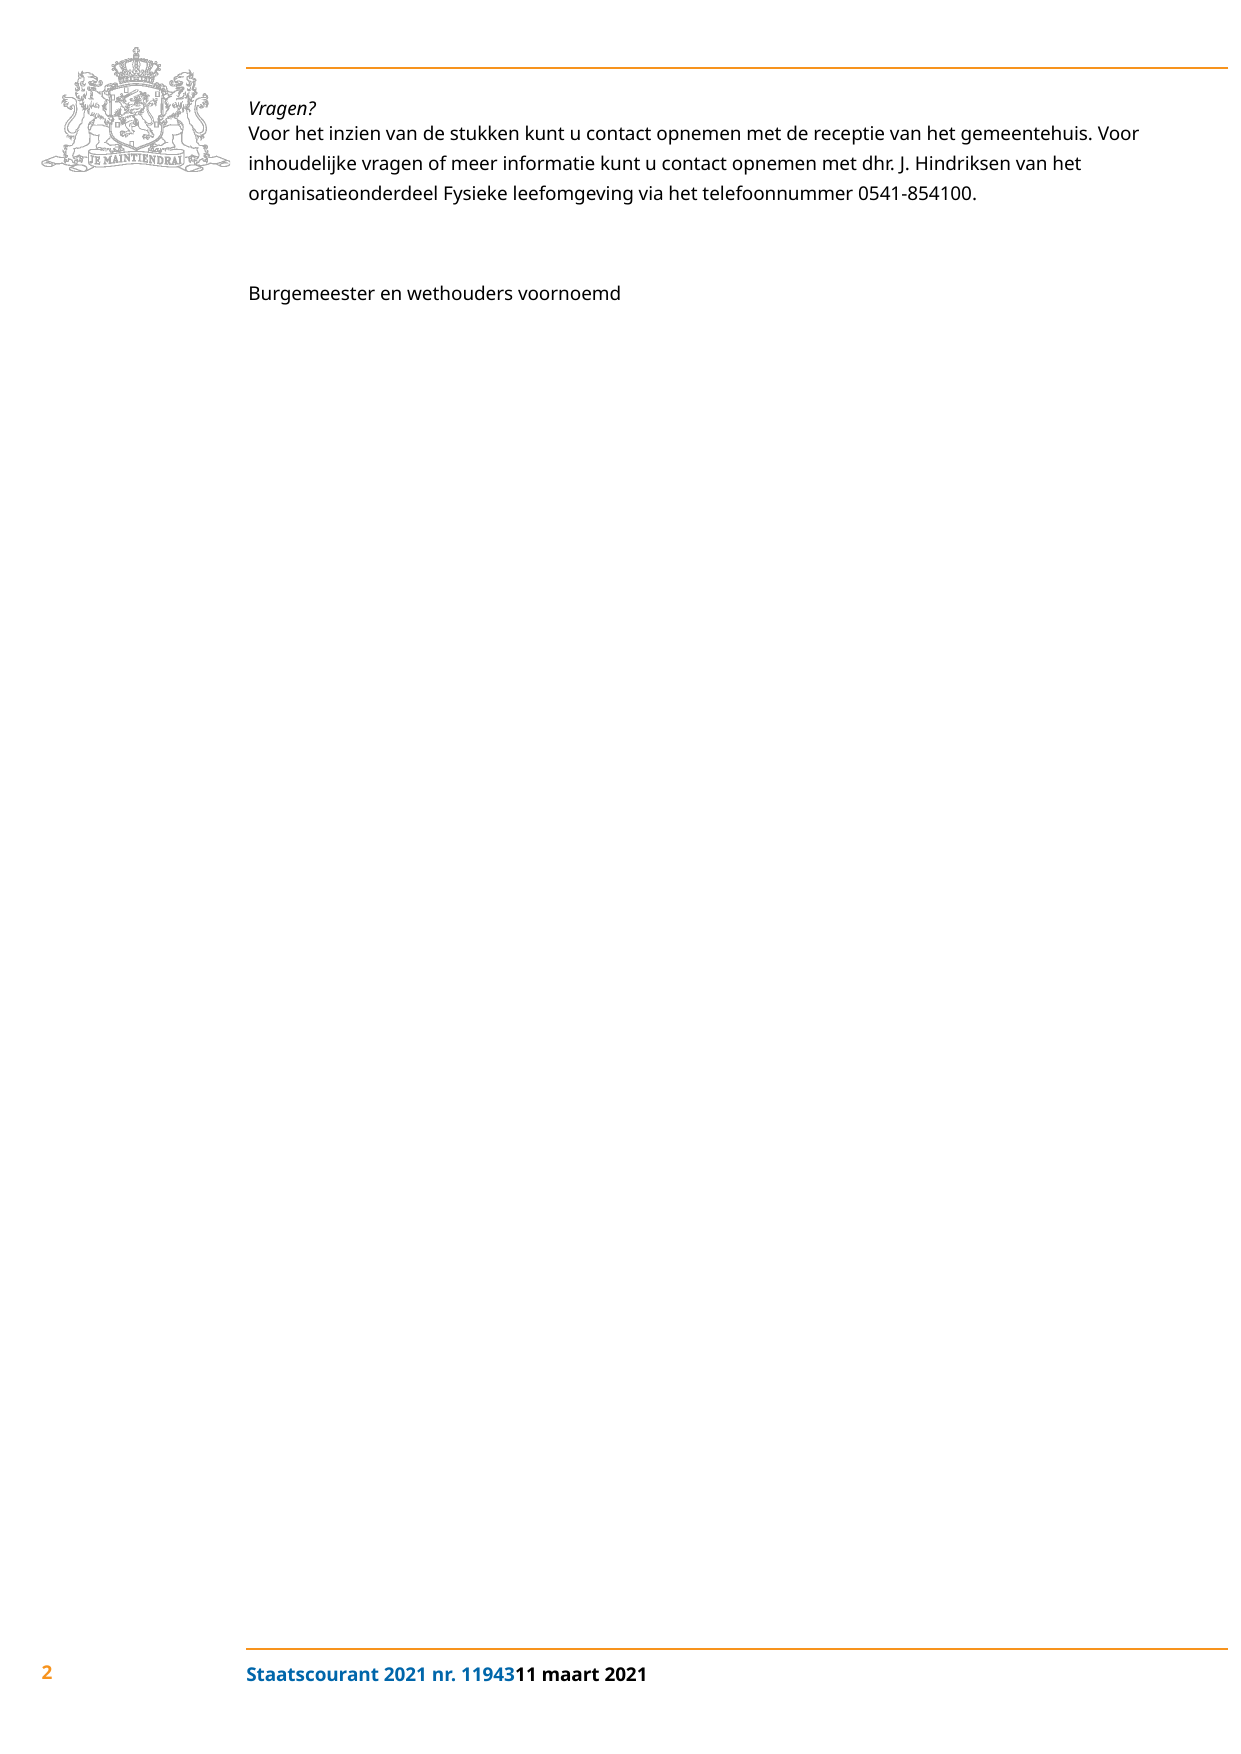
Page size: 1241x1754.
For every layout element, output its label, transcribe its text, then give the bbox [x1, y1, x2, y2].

text Voor het inzien van de stukken kunt u contact opnemen met de receptie van het gemeentehuis. Voor inhoudelijke vragen of meer informatie kunt u contact opnemen met dhr. J. Hindriksen van het organisatieonderdeel Fysieke leefomgeving via het telefoonnummer 0541-854100. [248, 121, 1152, 205]
text Burgemeester en wethouders voornoemd [248, 281, 1152, 306]
text Vragen? [248, 95, 1152, 121]
picture [41, 47, 231, 172]
